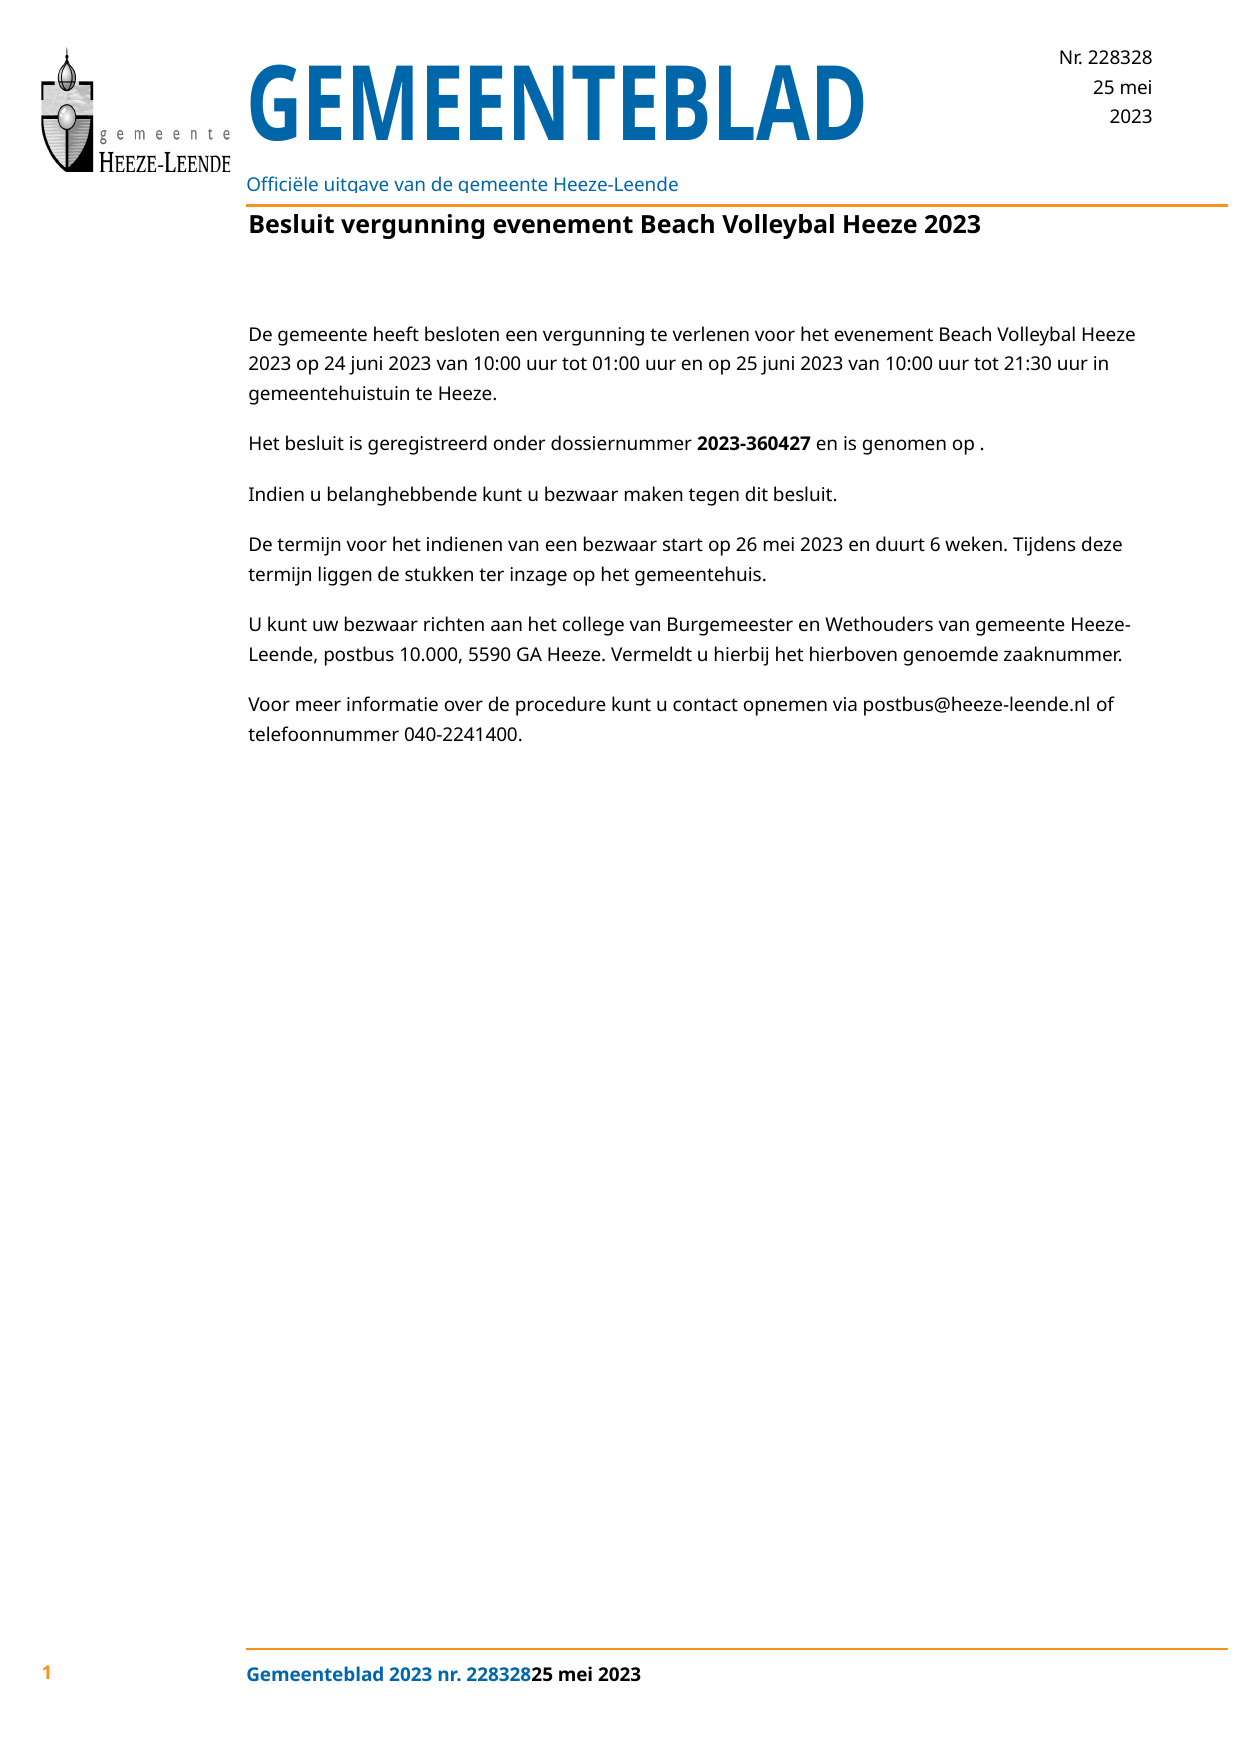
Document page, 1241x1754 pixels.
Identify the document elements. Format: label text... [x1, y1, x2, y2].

text Besluit vergunning evenement Beach Volleybal Heeze 2023 [248, 207, 1152, 241]
picture [41, 47, 231, 172]
text De gemeente heeft besloten een vergunning te verlenen voor het evenement Beach Volleybal Heeze 2023 op 24 juni 2023 van 10:00 uur tot 01:00 uur en op 25 juni 2023 van 10:00 uur tot 21:30 uur in gemeentehuistuin te Heeze. [248, 321, 1152, 406]
text Voor meer informatie over de procedure kunt u contact opnemen via postbus@heeze-leende.nl of telefoonnummer 040-2241400. [248, 691, 1152, 746]
text Indien u belanghebbende kunt u bezwaar maken tegen dit besluit. [248, 481, 1152, 506]
text Het besluit is geregistreerd onder dossiernummer 2023-360427 en is genomen op . [248, 430, 1152, 456]
text U kunt uw bezwaar richten aan het college van Burgemeester en Wethouders van gemeente Heeze-Leende, postbus 10.000, 5590 GA Heeze. Vermeldt u hierbij het hierboven genoemde zaaknummer. [248, 611, 1152, 666]
text De termijn voor het indienen van een bezwaar start op 26 mei 2023 en duurt 6 weken. Tijdens deze termijn liggen de stukken ter inzage op het gemeentehuis. [248, 531, 1152, 586]
